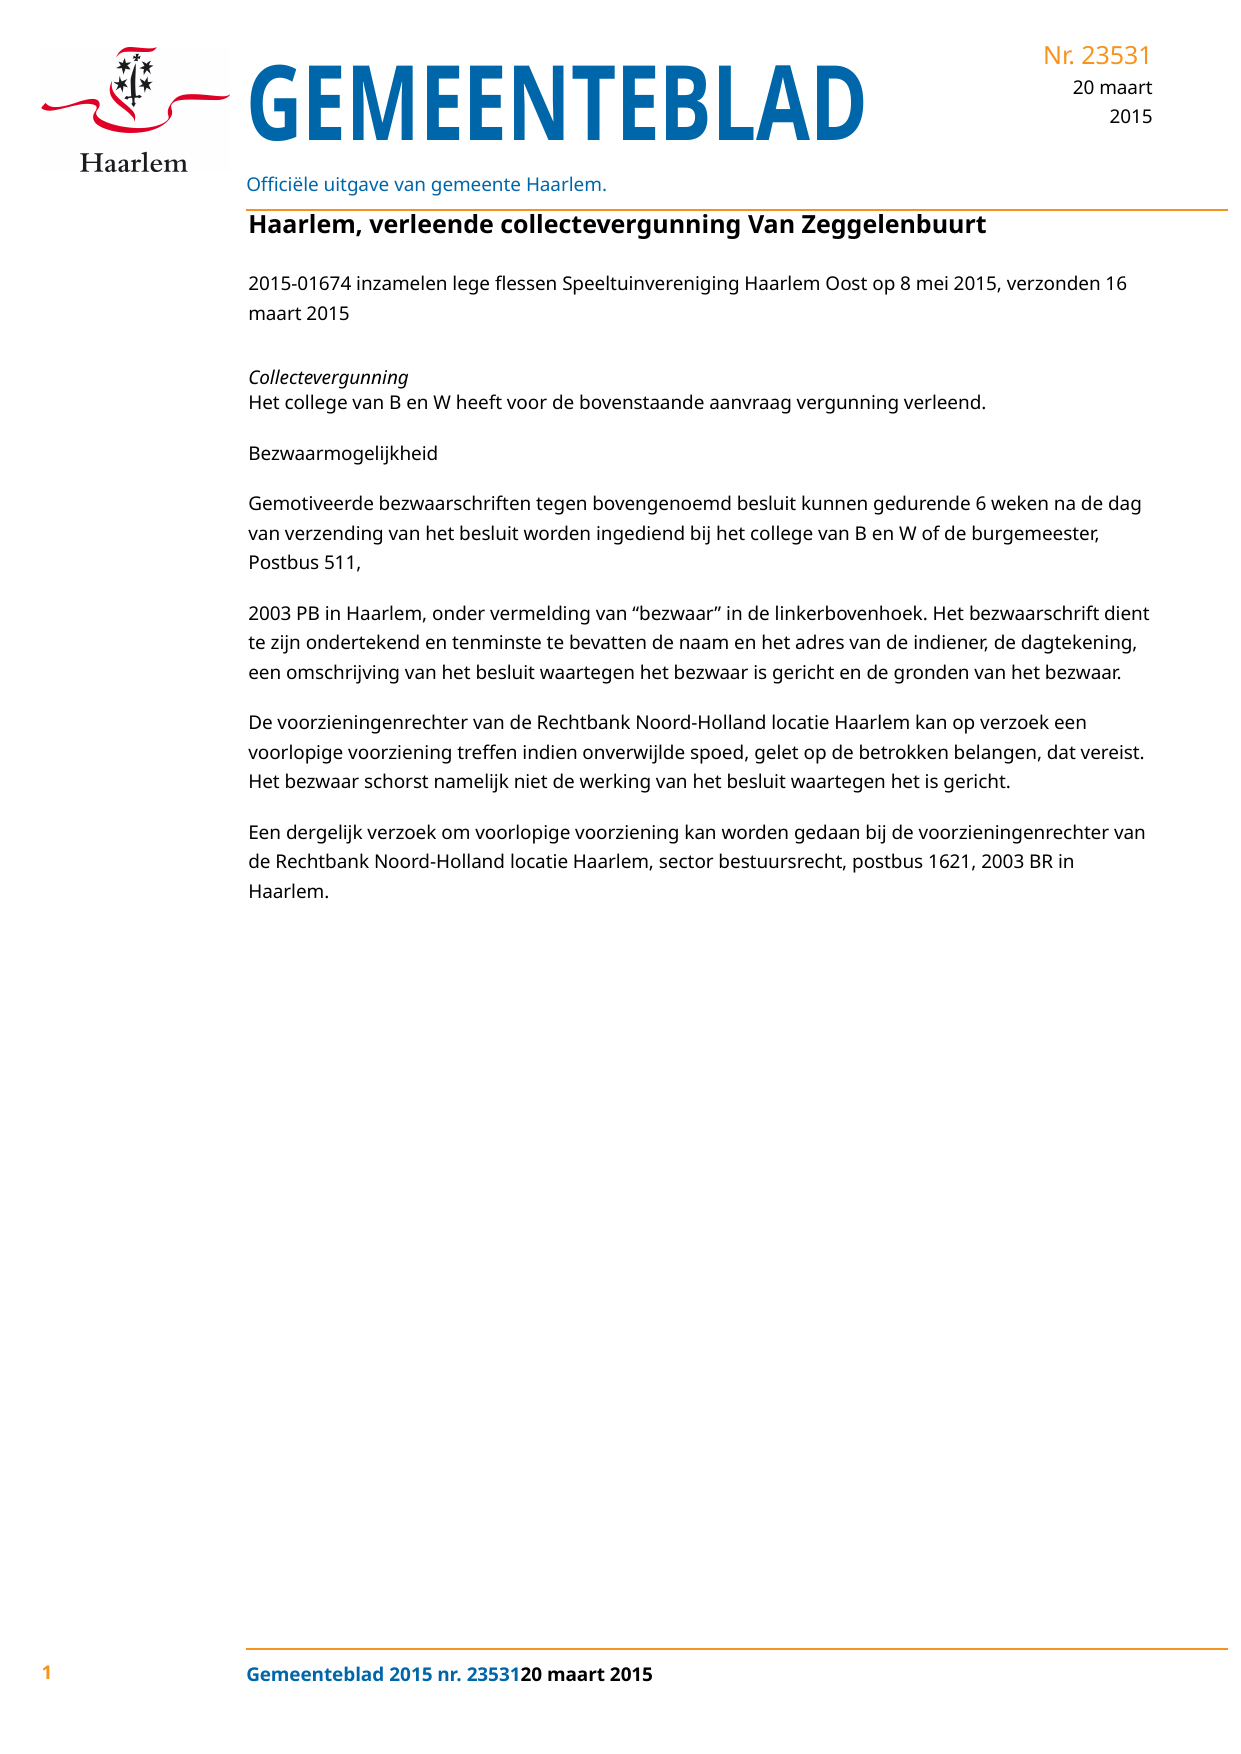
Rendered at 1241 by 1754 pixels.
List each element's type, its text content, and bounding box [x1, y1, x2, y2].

text Haarlem, verleende collectevergunning Van Zeggelenbuurt [248, 211, 1152, 241]
text Bezwaarmogelijkheid [248, 440, 1152, 466]
text De voorzieningenrechter van de Rechtbank Noord-Holland locatie Haarlem kan op verzoek een voorlopige voorziening treffen indien onverwijlde spoed, gelet op de betrokken belangen, dat vereist. Het bezwaar schorst namelijk niet de werking van het besluit waartegen het is gericht. [248, 709, 1152, 794]
text Collectevergunning [248, 364, 1152, 389]
picture [41, 47, 231, 172]
text Gemotiveerde bezwaarschriften tegen bovengenoemd besluit kunnen gedurende 6 weken na de dag van verzending van het besluit worden ingediend bij het college van B en W of de burgemeester, Postbus 511, [248, 490, 1152, 575]
text 2003 PB in Haarlem, onder vermelding van “bezwaar” in de linkerbovenhoek. Het bezwaarschrift dient te zijn ondertekend en tenminste te bevatten de naam en het adres van de indiener, de dagtekening, een omschrijving van het besluit waartegen het bezwaar is gericht en de gronden van het bezwaar. [248, 600, 1152, 685]
text 2015-01674 inzamelen lege flessen Speeltuinvereniging Haarlem Oost op 8 mei 2015, verzonden 16 maart 2015 [248, 270, 1152, 326]
text Het college van B en W heeft voor de bovenstaande aanvraag vergunning verleend. [248, 389, 1152, 415]
text Een dergelijk verzoek om voorlopige voorziening kan worden gedaan bij de voorzieningenrechter van de Rechtbank Noord-Holland locatie Haarlem, sector bestuursrecht, postbus 1621, 2003 BR in Haarlem. [248, 819, 1152, 904]
